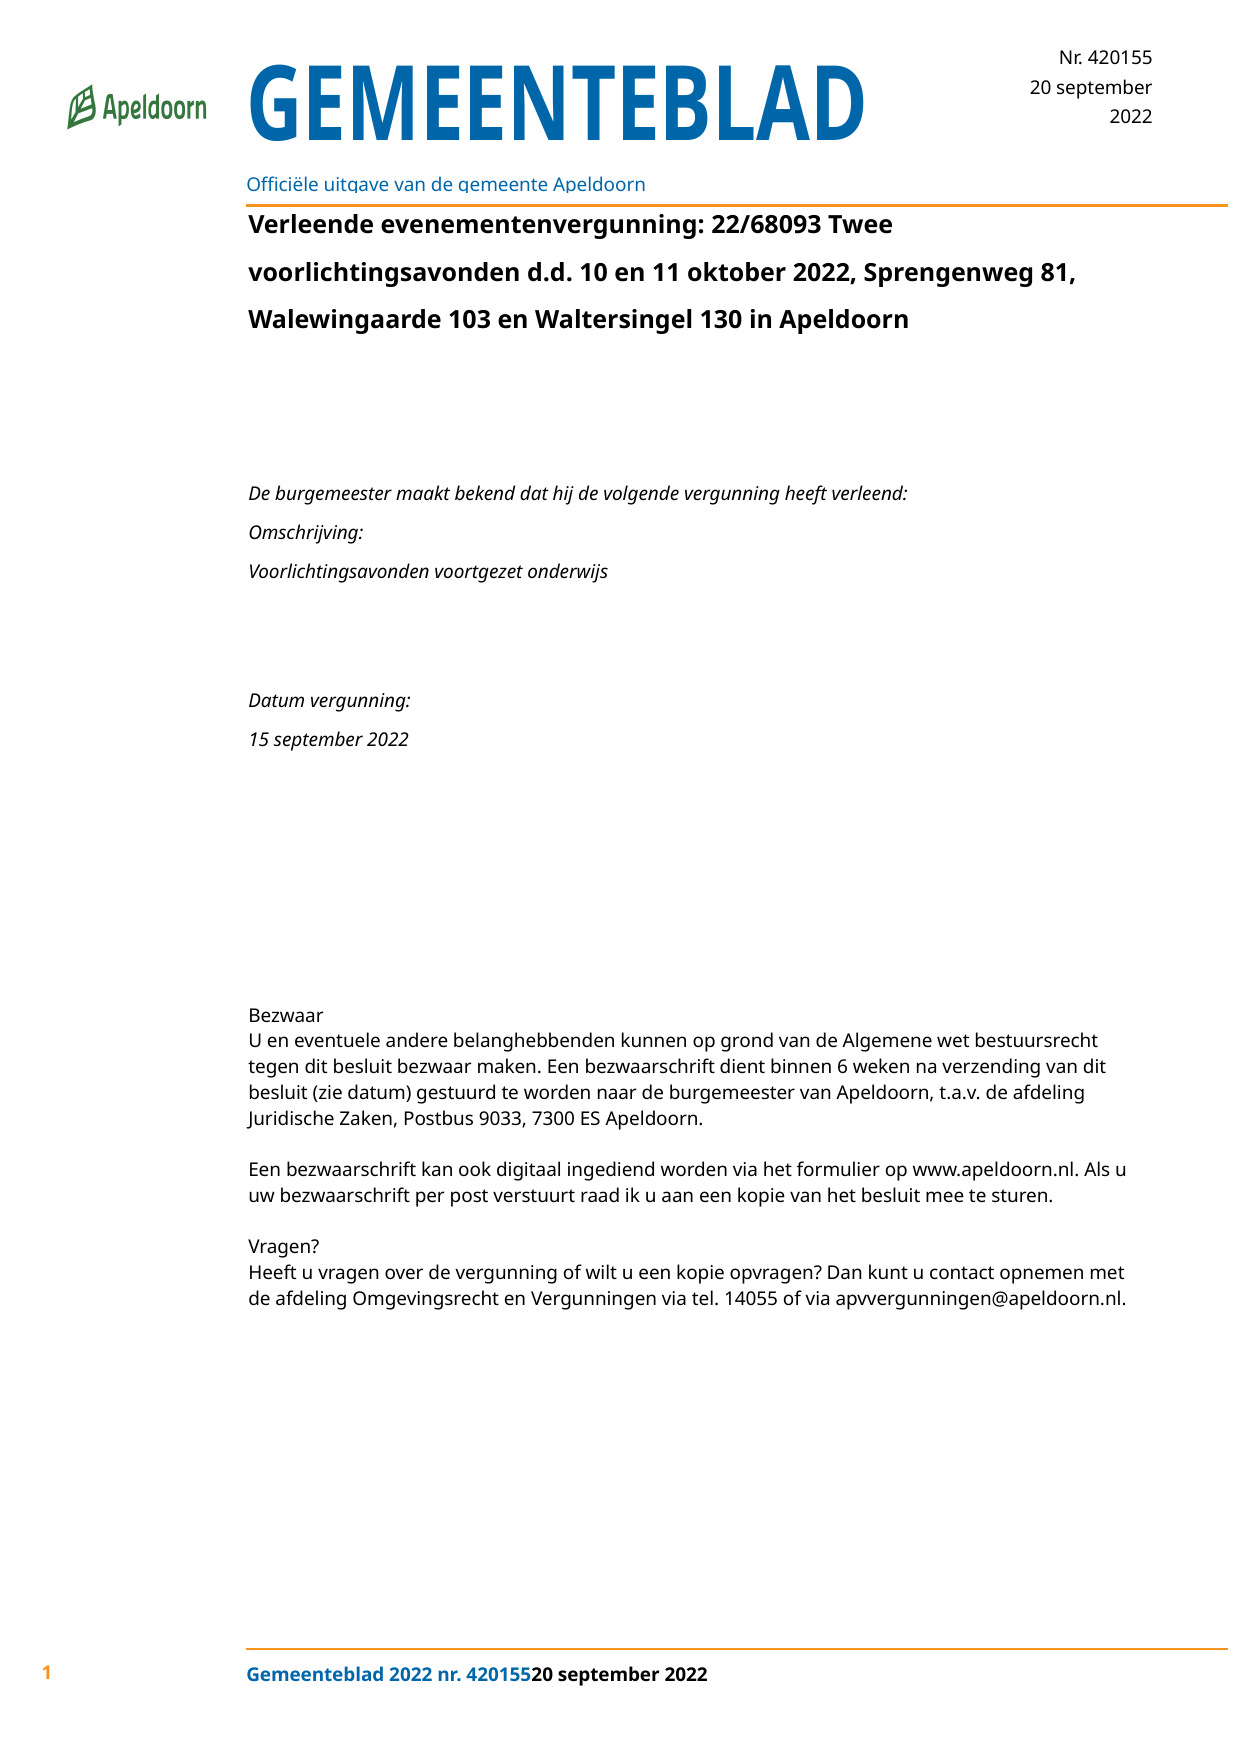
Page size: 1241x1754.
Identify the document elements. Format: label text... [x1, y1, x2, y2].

text Een bezwaarschrift kan ook digitaal ingediend worden via het formulier op www.apeldoorn.nl. Als u uw bezwaarschrift per post verstuurt raad ik u aan een kopie van het besluit mee te sturen. [248, 1156, 1152, 1208]
text 15 september 2022 [248, 727, 1152, 752]
text Vragen? [248, 1233, 1152, 1259]
text Voorlichtingsavonden voortgezet onderwijs [248, 558, 1152, 584]
text De burgemeester maakt bekend dat hij de volgende vergunning heeft verleend: [248, 480, 1152, 506]
text Heeft u vragen over de vergunning of wilt u een kopie opvragen? Dan kunt u contact opnemen met de afdeling Omgevingsrecht en Vergunningen via tel. 14055 of via apvvergunningen@apeldoorn.nl. [248, 1259, 1152, 1311]
text Verleende evenementenvergunning: 22/68093 Twee voorlichtingsavonden d.d. 10 en 11 oktober 2022, Sprengenweg 81, Walewingaarde 103 en Waltersingel 130 in Apeldoorn [248, 207, 1152, 336]
text Datum vergunning: [248, 687, 1152, 713]
text Bezwaar [248, 1002, 1152, 1028]
picture [41, 47, 231, 172]
text Omschrijving: [248, 519, 1152, 545]
text U en eventuele andere belanghebbenden kunnen op grond van de Algemene wet bestuursrecht tegen dit besluit bezwaar maken. Een bezwaarschrift dient binnen 6 weken na verzending van dit besluit (zie datum) gestuurd te worden naar de burgemeester van Apeldoorn, t.a.v. de afdeling Juridische Zaken, Postbus 9033, 7300 ES Apeldoorn. [248, 1028, 1152, 1131]
